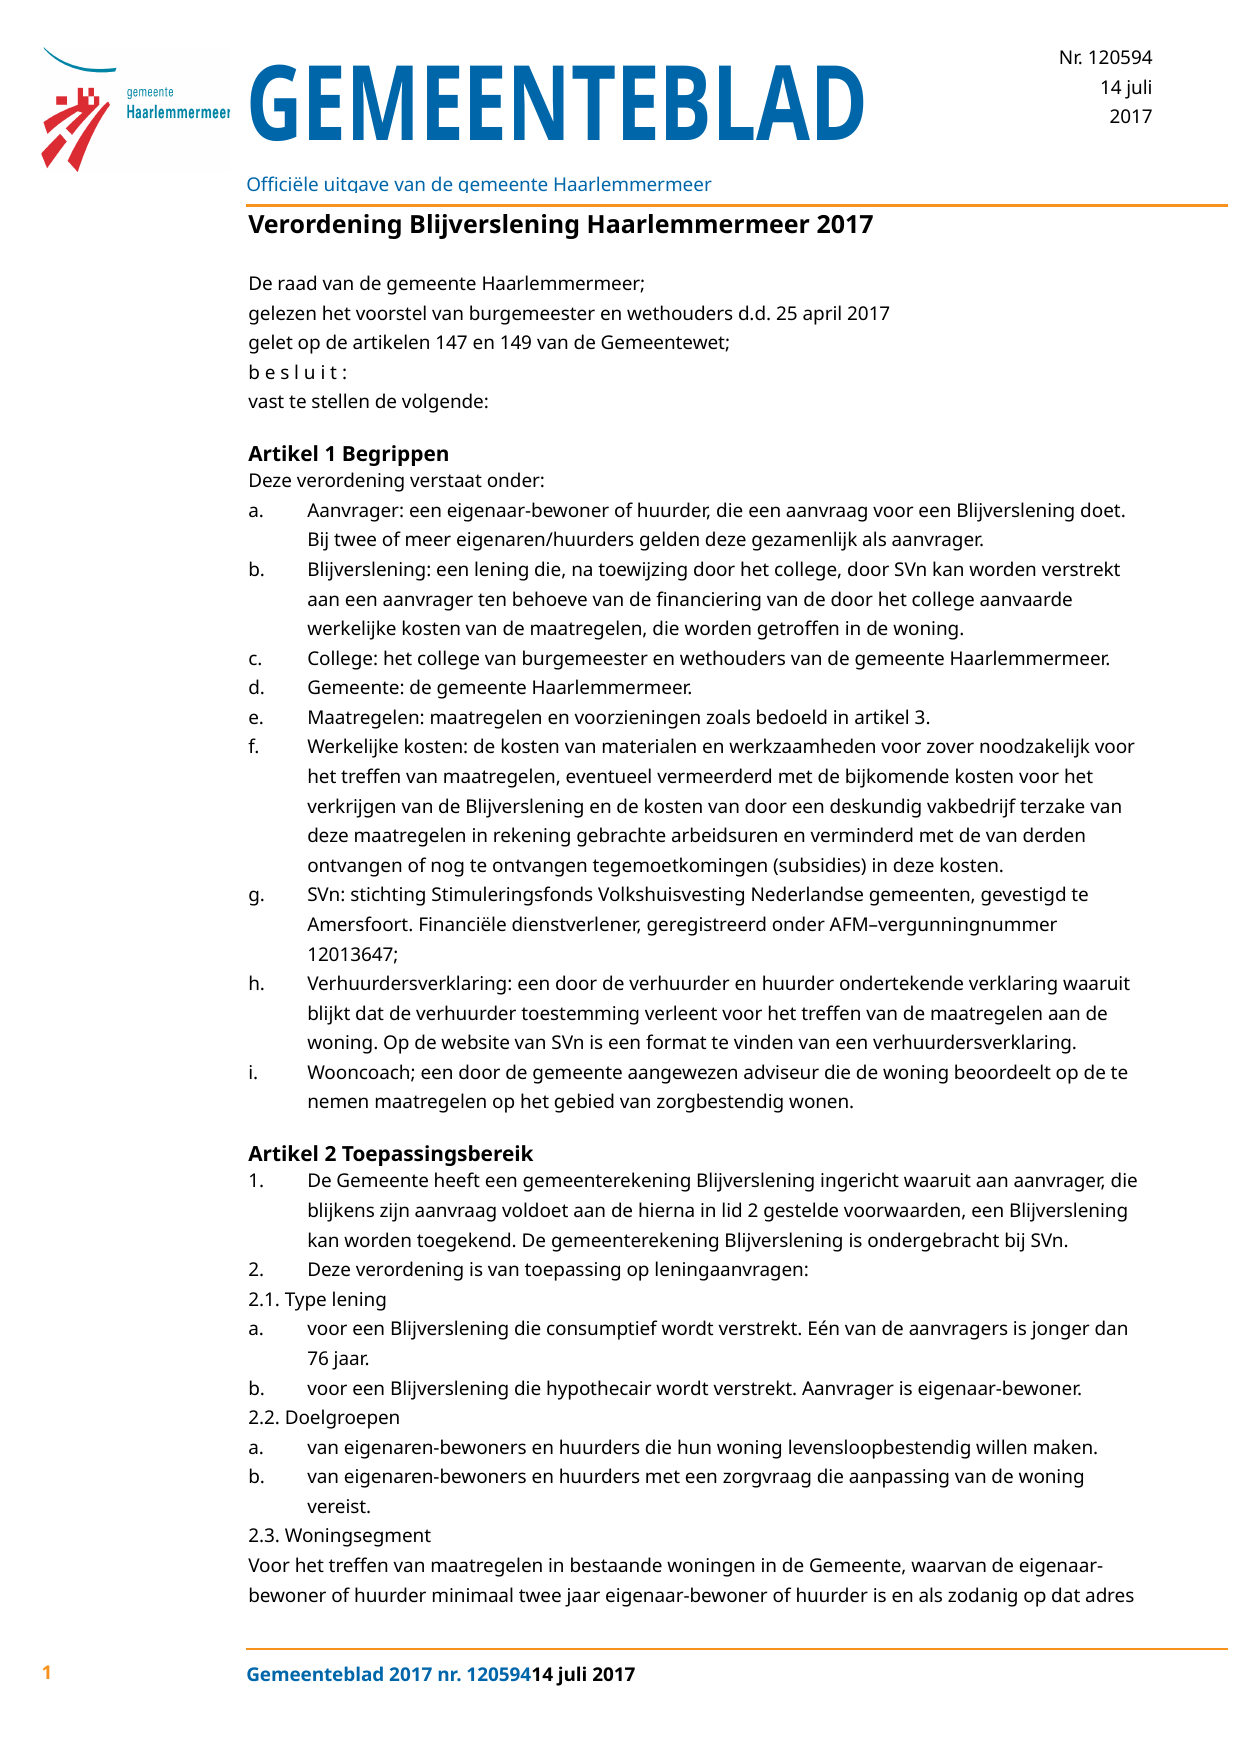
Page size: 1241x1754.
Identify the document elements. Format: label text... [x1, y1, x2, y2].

text 2.3. Woningsegment [248, 1523, 1152, 1548]
text Verordening Blijverslening Haarlemmermeer 2017 [248, 207, 1152, 241]
text Artikel 1 Begrippen [248, 439, 1152, 467]
list van eigenaren-bewoners en huurders die hun woning levensloopbestendig willen maken. [248, 1434, 1152, 1459]
list Deze verordening is van toepassing op leningaanvragen: [248, 1256, 1152, 1282]
text vast te stellen de volgende: [248, 389, 1152, 414]
list Werkelijke kosten: de kosten van materialen en werkzaamheden voor zover noodzakelijk voor het treffen van maatregelen, eventueel vermeerderd met de bijkomende kosten voor het verkrijgen van de Blijverslening en de kosten van door een deskundig vakbedrijf terzake van deze maatregelen in rekening gebrachte arbeidsuren en verminderd met de van derden ontvangen of nog te ontvangen tegemoetkomingen (subsidies) in deze kosten. [248, 734, 1152, 878]
list Maatregelen: maatregelen en voorzieningen zoals bedoeld in artikel 3. [248, 704, 1152, 730]
list Verhuurdersverklaring: een door de verhuurder en huurder ondertekende verklaring waaruit blijkt dat de verhuurder toestemming verleent voor het treffen van de maatregelen aan de woning. Op de website van SVn is een format te vinden van een verhuurdersverklaring. [248, 970, 1152, 1055]
text Artikel 2 Toepassingsbereik [248, 1139, 1152, 1168]
list Blijverslening: een lening die, na toewijzing door het college, door SVn kan worden verstrekt aan een aanvrager ten behoeve van de financiering van de door het college aanvaarde werkelijke kosten van de maatregelen, die worden getroffen in de woning. [248, 556, 1152, 641]
text gelet op de artikelen 147 en 149 van de Gemeentewet; [248, 329, 1152, 355]
list van eigenaren-bewoners en huurders met een zorgvraag die aanpassing van de woning vereist. [248, 1463, 1152, 1519]
list Gemeente: de gemeente Haarlemmermeer. [248, 674, 1152, 700]
list voor een Blijverslening die hypothecair wordt verstrekt. Aanvrager is eigenaar-bewoner. [248, 1375, 1152, 1400]
text 2.2. Doelgroepen [248, 1404, 1152, 1430]
list voor een Blijverslening die consumptief wordt verstrekt. Eén van de aanvragers is jonger dan 76 jaar. [248, 1316, 1152, 1371]
text Deze verordening verstaat onder: [248, 467, 1152, 493]
list De Gemeente heeft een gemeenterekening Blijverslening ingericht waaruit aan aanvrager, die blijkens zijn aanvraag voldoet aan de hierna in lid 2 gestelde voorwaarden, een Blijverslening kan worden toegekend. De gemeenterekening Blijverslening is ondergebracht bij SVn. [248, 1168, 1152, 1252]
list SVn: stichting Stimuleringsfonds Volkshuisvesting Nederlandse gemeenten, gevestigd te Amersfoort. Financiële dienstverlener, geregistreerd onder AFM–vergunningnummer 12013647; [248, 882, 1152, 967]
list Aanvrager: een eigenaar-bewoner of huurder, die een aanvraag voor een Blijverslening doet. Bij twee of meer eigenaren/huurders gelden deze gezamenlijk als aanvrager. [248, 497, 1152, 552]
text Voor het treffen van maatregelen in bestaande woningen in de Gemeente, waarvan de eigenaar-bewoner of huurder minimaal twee jaar eigenaar-bewoner of huurder is en als zodanig op dat adres [248, 1552, 1152, 1607]
text De raad van de gemeente Haarlemmermeer; [248, 270, 1152, 296]
text 2.1. Type lening [248, 1286, 1152, 1312]
picture [41, 47, 231, 172]
text gelezen het voorstel van burgemeester en wethouders d.d. 25 april 2017 [248, 300, 1152, 326]
text b e s l u i t : [248, 359, 1152, 385]
list Wooncoach; een door de gemeente aangewezen adviseur die de woning beoordeelt op de te nemen maatregelen op het gebied van zorgbestendig wonen. [248, 1059, 1152, 1114]
list College: het college van burgemeester en wethouders van de gemeente Haarlemmermeer. [248, 645, 1152, 671]
